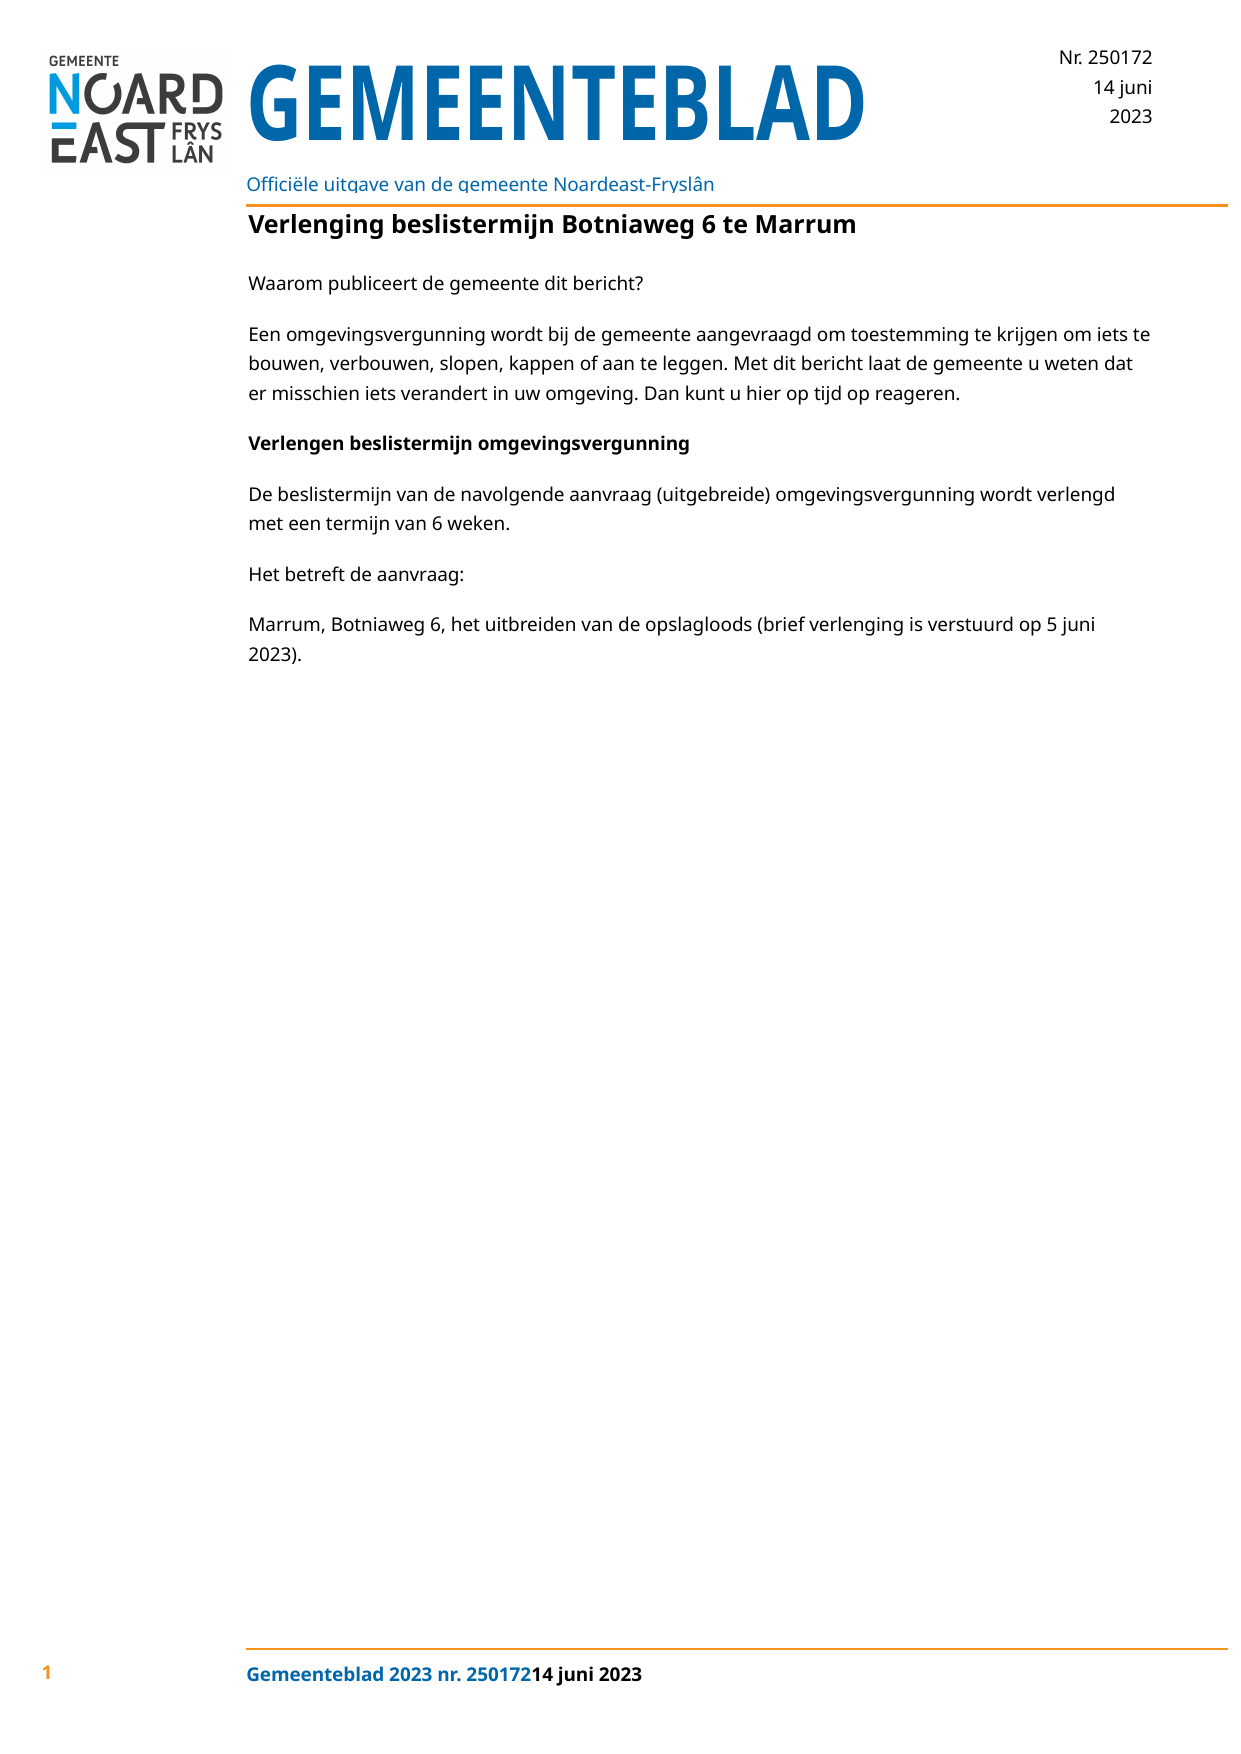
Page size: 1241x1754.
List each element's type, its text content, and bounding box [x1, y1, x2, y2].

text Verlengen beslistermijn omgevingsvergunning [248, 430, 1152, 456]
text Een omgevingsvergunning wordt bij de gemeente aangevraagd om toestemming te krijgen om iets te bouwen, verbouwen, slopen, kappen of aan te leggen. Met dit bericht laat de gemeente u weten dat er misschien iets verandert in uw omgeving. Dan kunt u hier op tijd op reageren. [248, 321, 1152, 406]
text Waarom publiceert de gemeente dit bericht? [248, 270, 1152, 296]
picture [41, 47, 231, 172]
text Verlenging beslistermijn Botniaweg 6 te Marrum [248, 207, 1152, 241]
text De beslistermijn van de navolgende aanvraag (uitgebreide) omgevingsvergunning wordt verlengd met een termijn van 6 weken. [248, 481, 1152, 536]
text Marrum, Botniaweg 6, het uitbreiden van de opslagloods (brief verlenging is verstuurd op 5 juni 2023). [248, 611, 1152, 666]
text Het betreft de aanvraag: [248, 561, 1152, 586]
